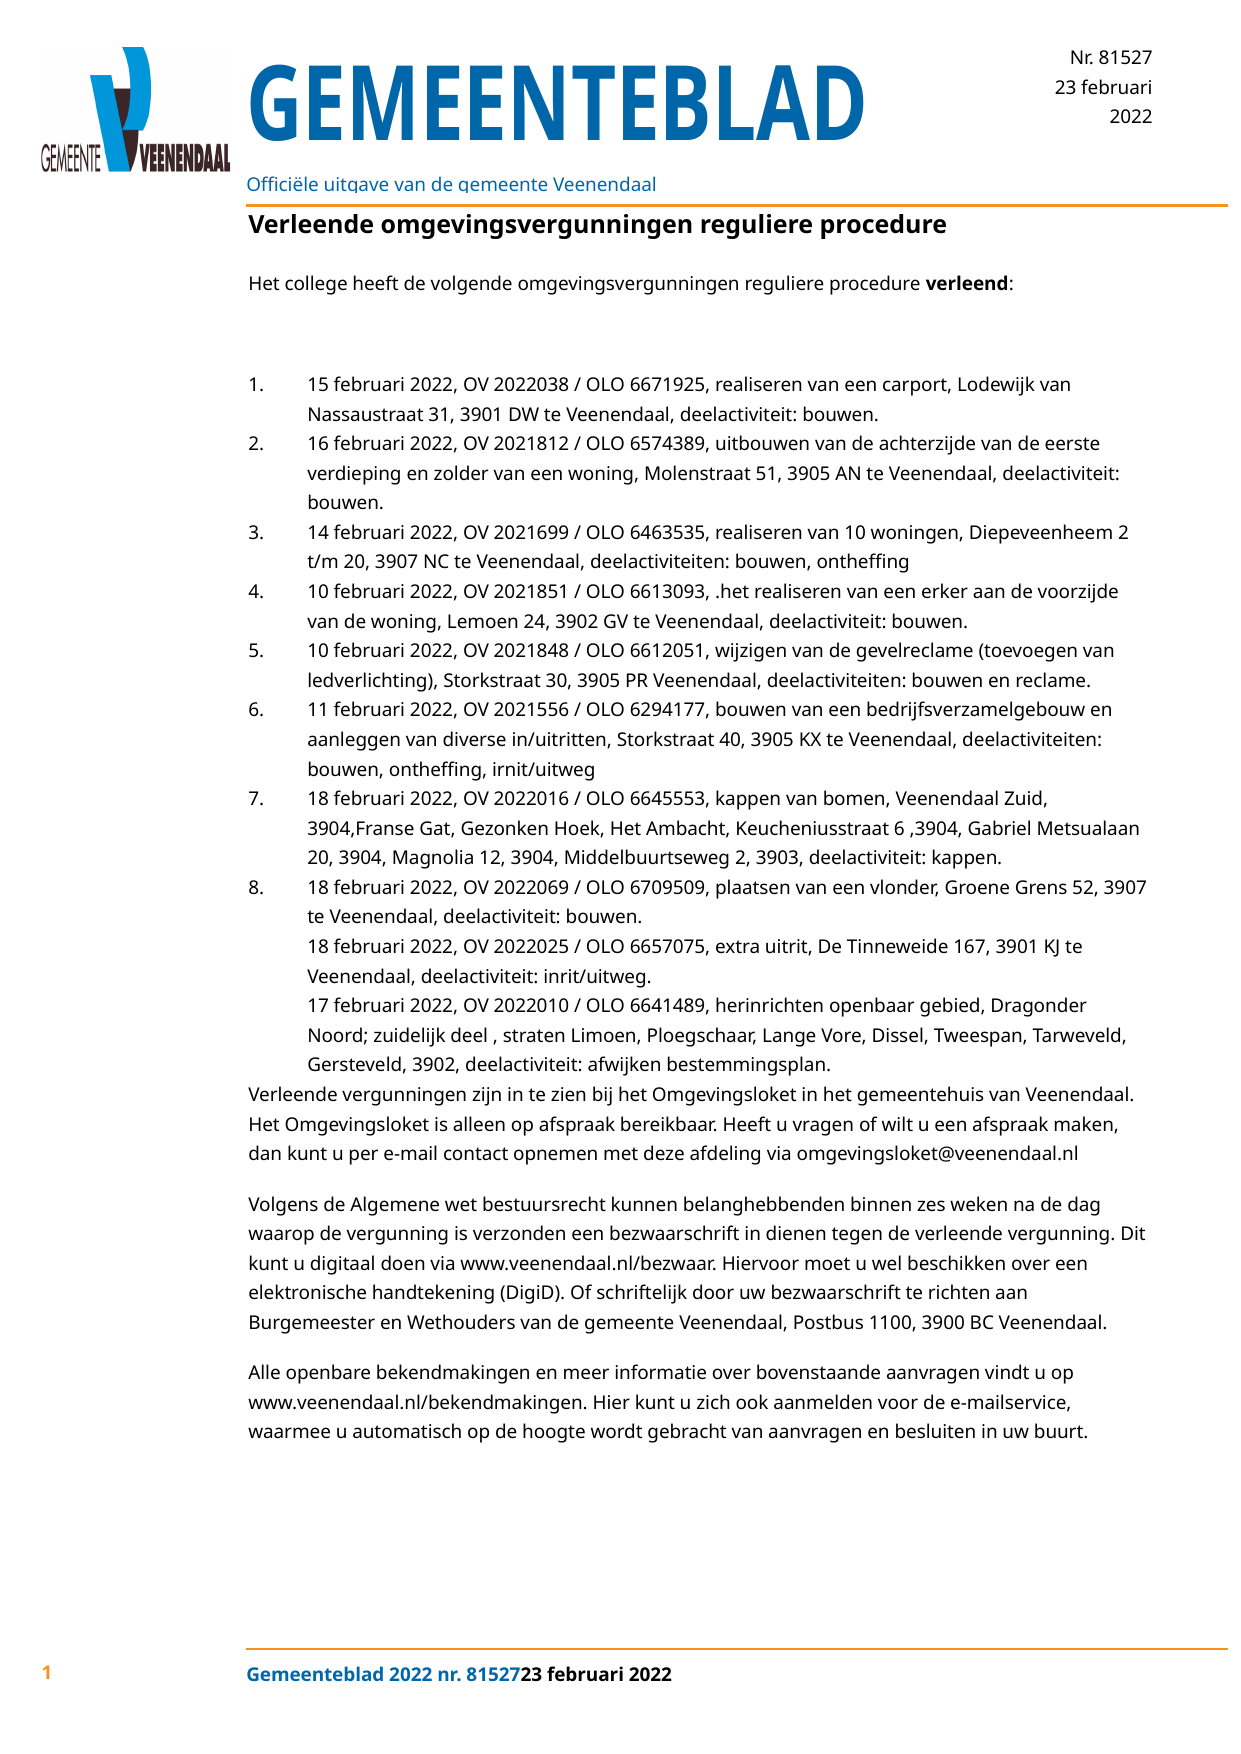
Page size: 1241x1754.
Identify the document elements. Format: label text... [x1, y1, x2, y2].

list 17 februari 2022, OV 2022010 / OLO 6641489, herinrichten openbaar gebied, Dragonder Noord; zuidelijk deel , straten Limoen, Ploegschaar, Lange Vore, Dissel, Tweespan, Tarweveld, Gersteveld, 3902, deelactiviteit: afwijken bestemmingsplan. [248, 992, 1152, 1077]
list 18 februari 2022, OV 2022016 / OLO 6645553, kappen van bomen, Veenendaal Zuid, 3904,Franse Gat, Gezonken Hoek, Het Ambacht, Keucheniusstraat 6 ,3904, Gabriel Metsualaan 20, 3904, Magnolia 12, 3904, Middelbuurtseweg 2, 3903, deelactiviteit: kappen. [248, 785, 1152, 870]
list 14 februari 2022, OV 2021699 / OLO 6463535, realiseren van 10 woningen, Diepeveenheem 2 t/m 20, 3907 NC te Veenendaal, deelactiviteiten: bouwen, ontheffing [248, 519, 1152, 574]
list 10 februari 2022, OV 2021851 / OLO 6613093, .het realiseren van een erker aan de voorzijde van de woning, Lemoen 24, 3902 GV te Veenendaal, deelactiviteit: bouwen. [248, 578, 1152, 633]
list 10 februari 2022, OV 2021848 / OLO 6612051, wijzigen van de gevelreclame (toevoegen van ledverlichting), Storkstraat 30, 3905 PR Veenendaal, deelactiviteiten: bouwen en reclame. [248, 637, 1152, 693]
text Verleende omgevingsvergunningen reguliere procedure [248, 207, 1152, 241]
list 16 februari 2022, OV 2021812 / OLO 6574389, uitbouwen van de achterzijde van de eerste verdieping en zolder van een woning, Molenstraat 51, 3905 AN te Veenendaal, deelactiviteit: bouwen. [248, 430, 1152, 515]
picture [41, 47, 130, 172]
text Alle openbare bekendmakingen en meer informatie over bovenstaande aanvragen vindt u op www.veenendaal.nl/bekendmakingen. Hier kunt u zich ook aanmelden voor de e-mailservice, waarmee u automatisch op de hoogte wordt gebracht van aanvragen en besluiten in uw buurt. [248, 1359, 1152, 1444]
list 18 februari 2022, OV 2022025 / OLO 6657075, extra uitrit, De Tinneweide 167, 3901 KJ te Veenendaal, deelactiviteit: inrit/uitweg. [248, 933, 1152, 988]
picture [123, 47, 231, 172]
text Het college heeft de volgende omgevingsvergunningen reguliere procedure verleend: [248, 270, 1152, 296]
text Verleende vergunningen zijn in te zien bij het Omgevingsloket in het gemeentehuis van Veenendaal. Het Omgevingsloket is alleen op afspraak bereikbaar. Heeft u vragen of wilt u een afspraak maken, dan kunt u per e-mail contact opnemen met deze afdeling via omgevingsloket@veenendaal.nl [248, 1081, 1152, 1166]
list 11 februari 2022, OV 2021556 / OLO 6294177, bouwen van een bedrijfsverzamelgebouw en aanleggen van diverse in/uitritten, Storkstraat 40, 3905 KX te Veenendaal, deelactiviteiten: bouwen, ontheffing, irnit/uitweg [248, 697, 1152, 781]
list 15 februari 2022, OV 2022038 / OLO 6671925, realiseren van een carport, Lodewijk van Nassaustraat 31, 3901 DW te Veenendaal, deelactiviteit: bouwen. [248, 371, 1152, 426]
text Volgens de Algemene wet bestuursrecht kunnen belanghebbenden binnen zes weken na de dag waarop de vergunning is verzonden een bezwaarschrift in dienen tegen de verleende vergunning. Dit kunt u digitaal doen via www.veenendaal.nl/bezwaar. Hiervoor moet u wel beschikken over een elektronische handtekening (DigiD). Of schriftelijk door uw bezwaarschrift te richten aan Burgemeester en Wethouders van de gemeente Veenendaal, Postbus 1100, 3900 BC Veenendaal. [248, 1191, 1152, 1335]
list 18 februari 2022, OV 2022069 / OLO 6709509, plaatsen van een vlonder, Groene Grens 52, 3907 te Veenendaal, deelactiviteit: bouwen. [248, 874, 1152, 929]
